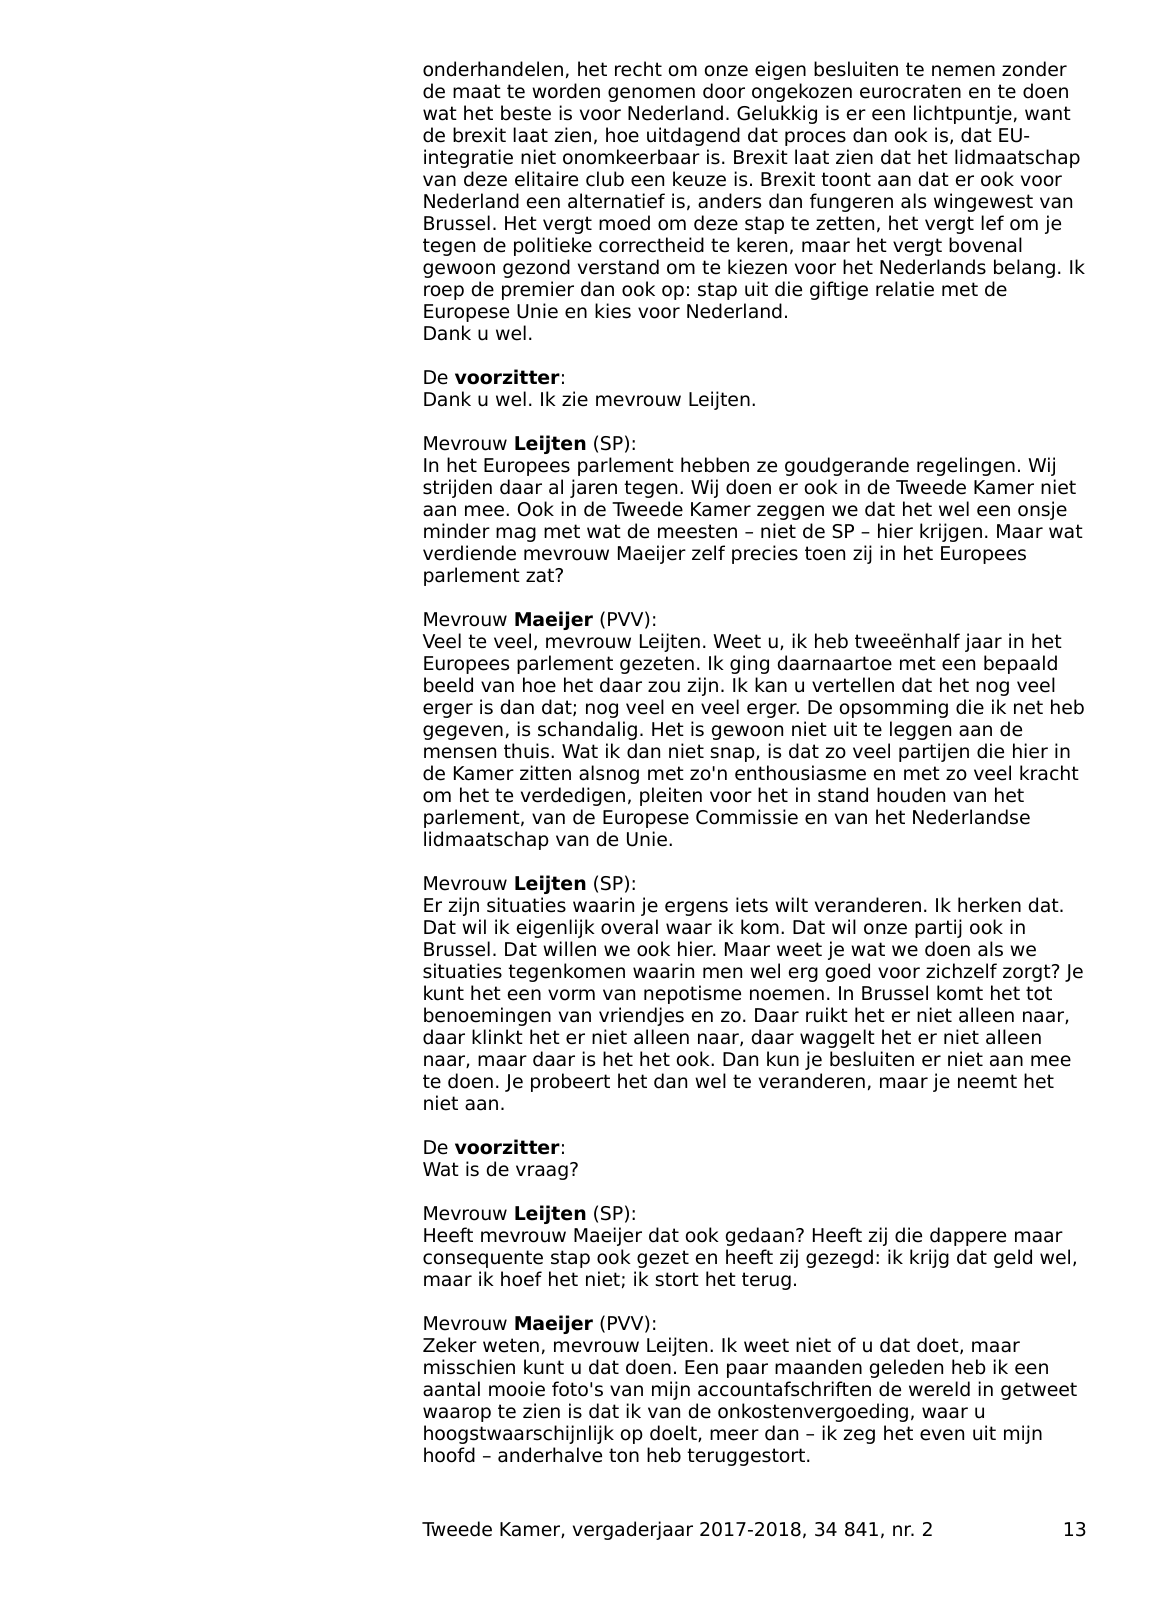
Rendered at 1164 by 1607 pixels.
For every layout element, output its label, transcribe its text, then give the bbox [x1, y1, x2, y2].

text In het Europees parlement hebben ze goudgerande regelingen. Wij strijden daar al jaren tegen. Wij doen er ook in de Tweede Kamer niet aan mee. Ook in de Tweede Kamer zeggen we dat het wel een onsje minder mag met wat de meesten – niet de SP – hier krijgen. Maar wat verdiende mevrouw Maeijer zelf precies toen zij in het Europees parlement zat? [422, 455, 1087, 587]
text Wat is de vraag? [422, 1159, 1087, 1181]
text Veel te veel, mevrouw Leijten. Weet u, ik heb tweeënhalf jaar in het Europees parlement gezeten. Ik ging daarnaartoe met een bepaald beeld van hoe het daar zou zijn. Ik kan u vertellen dat het nog veel erger is dan dat; nog veel en veel erger. De opsomming die ik net heb gegeven, is schandalig. Het is gewoon niet uit te leggen aan de mensen thuis. Wat ik dan niet snap, is dat zo veel partijen die hier in de Kamer zitten alsnog met zo'n enthousiasme en met zo veel kracht om het te verdedigen, pleiten voor het in stand houden van het parlement, van de Europese Commissie en van het Nederlandse lidmaatschap van de Unie. [422, 631, 1087, 851]
text Dank u wel. Ik zie mevrouw Leijten. [422, 389, 1087, 411]
text Dank u wel. [422, 323, 1087, 345]
text Mevrouw Leijten (SP): [422, 873, 1087, 895]
text Zeker weten, mevrouw Leijten. Ik weet niet of u dat doet, maar misschien kunt u dat doen. Een paar maanden geleden heb ik een aantal mooie foto's van mijn accountafschriften de wereld in getweet waarop te zien is dat ik van de onkostenvergoeding, waar u hoogstwaarschijnlijk op doelt, meer dan – ik zeg het even uit mijn hoofd – anderhalve ton heb teruggestort. [422, 1335, 1087, 1467]
text Er zijn situaties waarin je ergens iets wilt veranderen. Ik herken dat. Dat wil ik eigenlijk overal waar ik kom. Dat wil onze partij ook in Brussel. Dat willen we ook hier. Maar weet je wat we doen als we situaties tegenkomen waarin men wel erg goed voor zichzelf zorgt? Je kunt het een vorm van nepotisme noemen. In Brussel komt het tot benoemingen van vriendjes en zo. Daar ruikt het er niet alleen naar, daar klinkt het er niet alleen naar, daar waggelt het er niet alleen naar, maar daar is het het ook. Dan kun je besluiten er niet aan mee te doen. Je probeert het dan wel te veranderen, maar je neemt het niet aan. [422, 895, 1087, 1115]
text onderhandelen, het recht om onze eigen besluiten te nemen zonder de maat te worden genomen door ongekozen eurocraten en te doen wat het beste is voor Nederland. Gelukkig is er een lichtpuntje, want de brexit laat zien, hoe uitdagend dat proces dan ook is, dat EU-integratie niet onomkeerbaar is. Brexit laat zien dat het lidmaatschap van deze elitaire club een keuze is. Brexit toont aan dat er ook voor Nederland een alternatief is, anders dan fungeren als wingewest van Brussel. Het vergt moed om deze stap te zetten, het vergt lef om je tegen de politieke correctheid te keren, maar het vergt bovenal gewoon gezond verstand om te kiezen voor het Nederlands belang. Ik roep de premier dan ook op: stap uit die giftige relatie met de Europese Unie en kies voor Nederland. [422, 59, 1087, 323]
text Mevrouw Leijten (SP): [422, 1203, 1087, 1225]
text De voorzitter: [422, 1137, 1087, 1159]
text De voorzitter: [422, 367, 1087, 389]
text Mevrouw Leijten (SP): [422, 433, 1087, 455]
text Heeft mevrouw Maeijer dat ook gedaan? Heeft zij die dappere maar consequente stap ook gezet en heeft zij gezegd: ik krijg dat geld wel, maar ik hoef het niet; ik stort het terug. [422, 1225, 1087, 1291]
text Mevrouw Maeijer (PVV): [422, 609, 1087, 631]
text Mevrouw Maeijer (PVV): [422, 1313, 1087, 1335]
